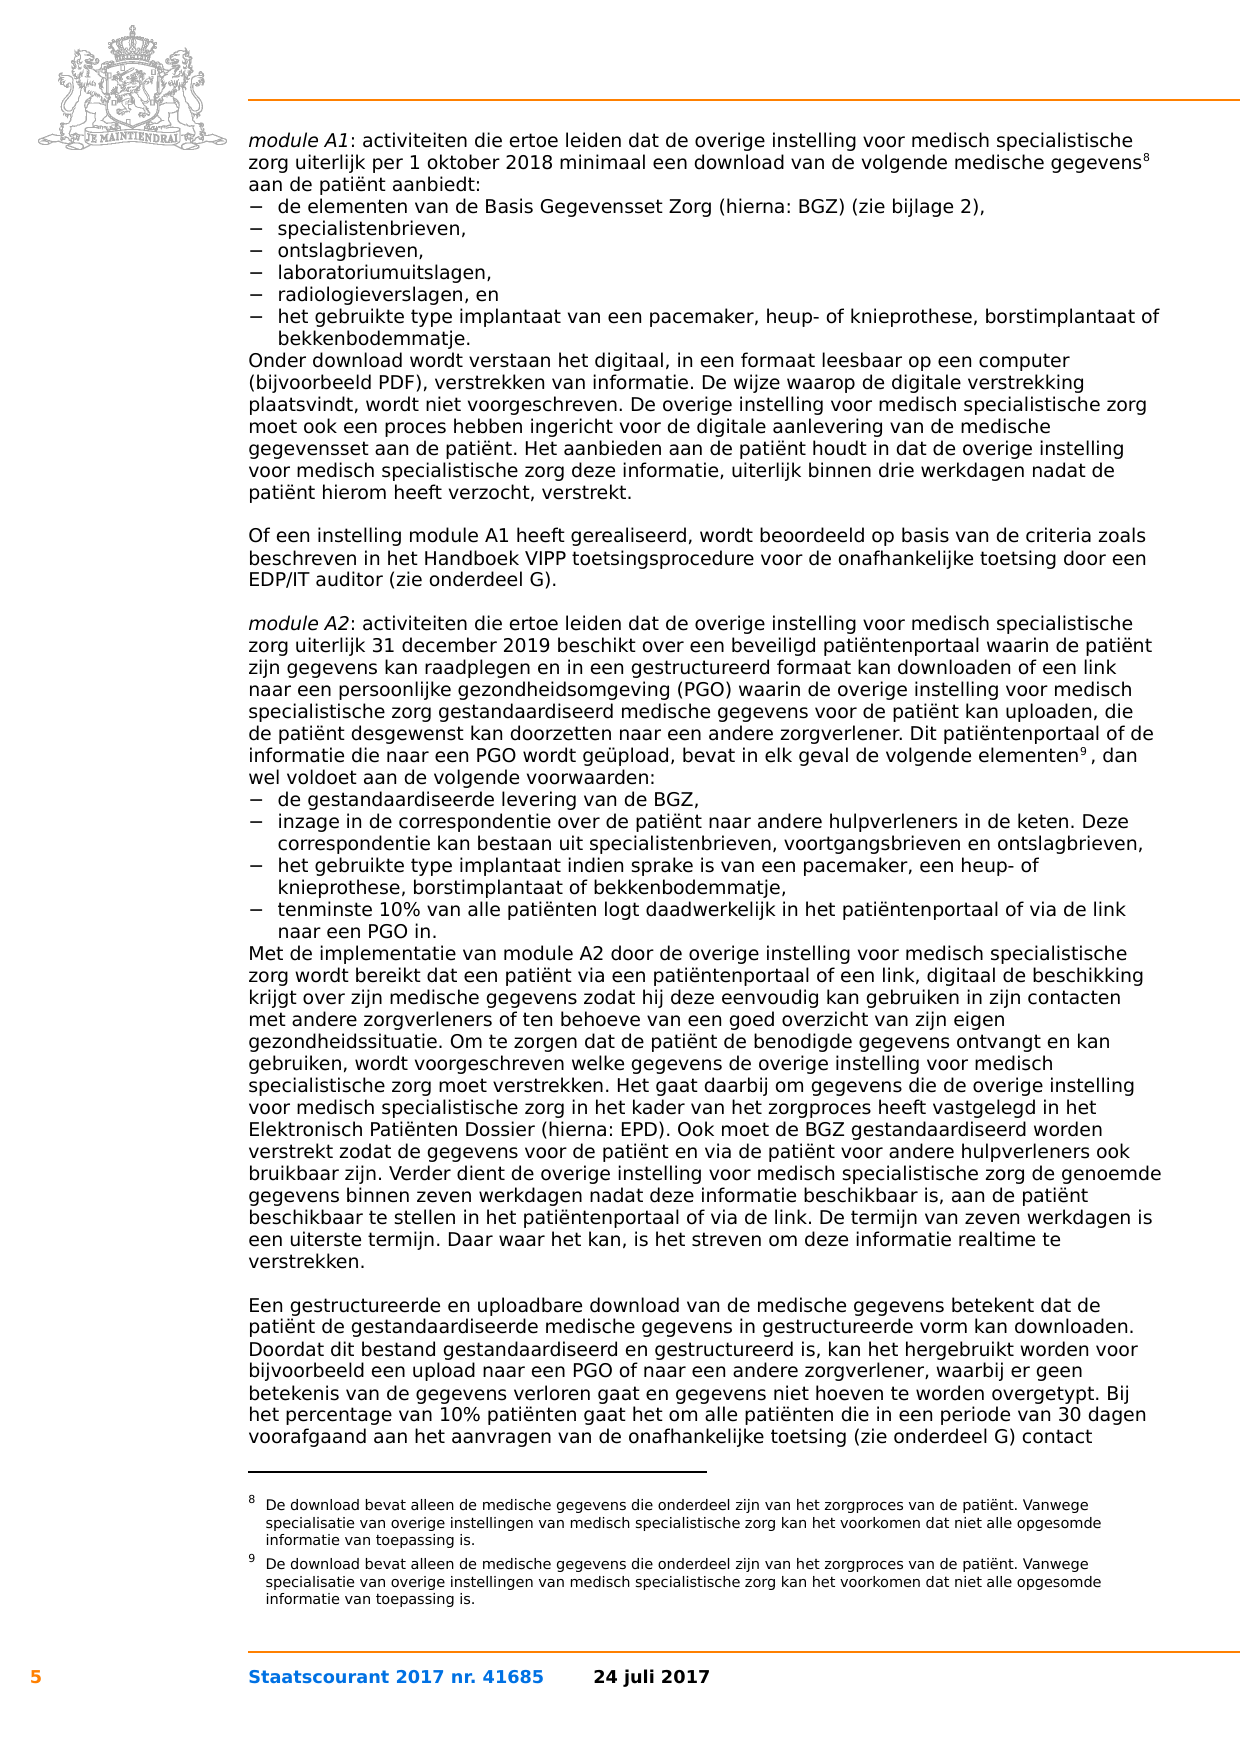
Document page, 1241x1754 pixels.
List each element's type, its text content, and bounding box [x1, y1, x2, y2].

text − het gebruikte type implantaat van een pacemaker, heup- of knieprothese, borstimplantaat of bekkenbodemmatje. [248, 306, 1163, 350]
text − de gestandaardiseerde levering van de BGZ, [248, 789, 1163, 811]
text − tenminste 10% van alle patiënten logt daadwerkelijk in het patiëntenportaal of via de link naar een PGO in. [248, 899, 1163, 943]
text De download bevat alleen de medische gegevens die onderdeel zijn van het zorgproces van de patiënt. Vanwege specialisatie van overige instellingen van medisch specialistische zorg kan het voorkomen dat niet alle opgesomde informatie van toepassing is. [248, 1552, 1163, 1608]
text module A1: activiteiten die ertoe leiden dat de overige instelling voor medisch specialistische zorg uiterlijk per 1 oktober 2018 minimaal een download van de volgende medische gegevens aan de patiënt aanbiedt: [248, 130, 1163, 196]
text − radiologieverslagen, en [248, 284, 1163, 306]
text Of een instelling module A1 heeft gerealiseerd, wordt beoordeeld op basis van de criteria zoals beschreven in het Handboek VIPP toetsingsprocedure voor de onafhankelijke toetsing door een EDP/IT auditor (zie onderdeel G). [248, 525, 1163, 591]
text Met de implementatie van module A2 door de overige instelling voor medisch specialistische zorg wordt bereikt dat een patiënt via een patiëntenportaal of een link, digitaal de beschikking krijgt over zijn medische gegevens zodat hij deze eenvoudig kan gebruiken in zijn contacten met andere zorgverleners of ten behoeve van een goed overzicht van zijn eigen gezondheidssituatie. Om te zorgen dat de patiënt de benodigde gegevens ontvangt en kan gebruiken, wordt voorgeschreven welke gegevens de overige instelling voor medisch specialistische zorg moet verstrekken. Het gaat daarbij om gegevens die de overige instelling voor medisch specialistische zorg in het kader van het zorgproces heeft vastgelegd in het Elektronisch Patiënten Dossier (hierna: EPD). Ook moet de BGZ gestandaardiseerd worden verstrekt zodat de gegevens voor de patiënt en via de patiënt voor andere hulpverleners ook bruikbaar zijn. Verder dient de overige instelling voor medisch specialistische zorg de genoemde gegevens binnen zeven werkdagen nadat deze informatie beschikbaar is, aan de patiënt beschikbaar te stellen in het patiëntenportaal of via de link. De termijn van zeven werkdagen is een uiterste termijn. Daar waar het kan, is het streven om deze informatie realtime te verstrekken. [248, 943, 1163, 1273]
text − de elementen van de Basis Gegevensset Zorg (hierna: BGZ) (zie bijlage 2), [248, 196, 1163, 218]
text − laboratoriumuitslagen, [248, 262, 1163, 284]
text − ontslagbrieven, [248, 240, 1163, 262]
text Een gestructureerde en uploadbare download van de medische gegevens betekent dat de patiënt de gestandaardiseerde medische gegevens in gestructureerde vorm kan downloaden. Doordat dit bestand gestandaardiseerd en gestructureerd is, kan het hergebruikt worden voor bijvoorbeeld een upload naar een PGO of naar een andere zorgverlener, waarbij er geen betekenis van de gegevens verloren gaat en gegevens niet hoeven te worden overgetypt. Bij het percentage van 10% patiënten gaat het om alle patiënten die in een periode van 30 dagen voorafgaand aan het aanvragen van de onafhankelijke toetsing (zie onderdeel G) contact [248, 1294, 1163, 1448]
text Onder download wordt verstaan het digitaal, in een formaat leesbaar op een computer (bijvoorbeeld PDF), verstrekken van informatie. De wijze waarop de digitale verstrekking plaatsvindt, wordt niet voorgeschreven. De overige instelling voor medisch specialistische zorg moet ook een proces hebben ingericht voor de digitale aanlevering van de medische gegevensset aan de patiënt. Het aanbieden aan de patiënt houdt in dat de overige instelling voor medisch specialistische zorg deze informatie, uiterlijk binnen drie werkdagen nadat de patiënt hierom heeft verzocht, verstrekt. [248, 350, 1163, 503]
picture [38, 25, 227, 150]
text − inzage in de correspondentie over de patiënt naar andere hulpverleners in de keten. Deze correspondentie kan bestaan uit specialistenbrieven, voortgangsbrieven en ontslagbrieven, [248, 811, 1163, 855]
text De download bevat alleen de medische gegevens die onderdeel zijn van het zorgproces van de patiënt. Vanwege specialisatie van overige instellingen van medisch specialistische zorg kan het voorkomen dat niet alle opgesomde informatie van toepassing is. [248, 1493, 1163, 1549]
text module A2: activiteiten die ertoe leiden dat de overige instelling voor medisch specialistische zorg uiterlijk 31 december 2019 beschikt over een beveiligd patiëntenportaal waarin de patiënt zijn gegevens kan raadplegen en in een gestructureerd formaat kan downloaden of een link naar een persoonlijke gezondheidsomgeving (PGO) waarin de overige instelling voor medisch specialistische zorg gestandaardiseerd medische gegevens voor de patiënt kan uploaden, die de patiënt desgewenst kan doorzetten naar een andere zorgverlener. Dit patiëntenportaal of de informatie die naar een PGO wordt geüpload, bevat in elk geval de volgende elementen, dan wel voldoet aan de volgende voorwaarden: [248, 613, 1163, 789]
text − het gebruikte type implantaat indien sprake is van een pacemaker, een heup- of knieprothese, borstimplantaat of bekkenbodemmatje, [248, 855, 1163, 899]
text − specialistenbrieven, [248, 218, 1163, 240]
